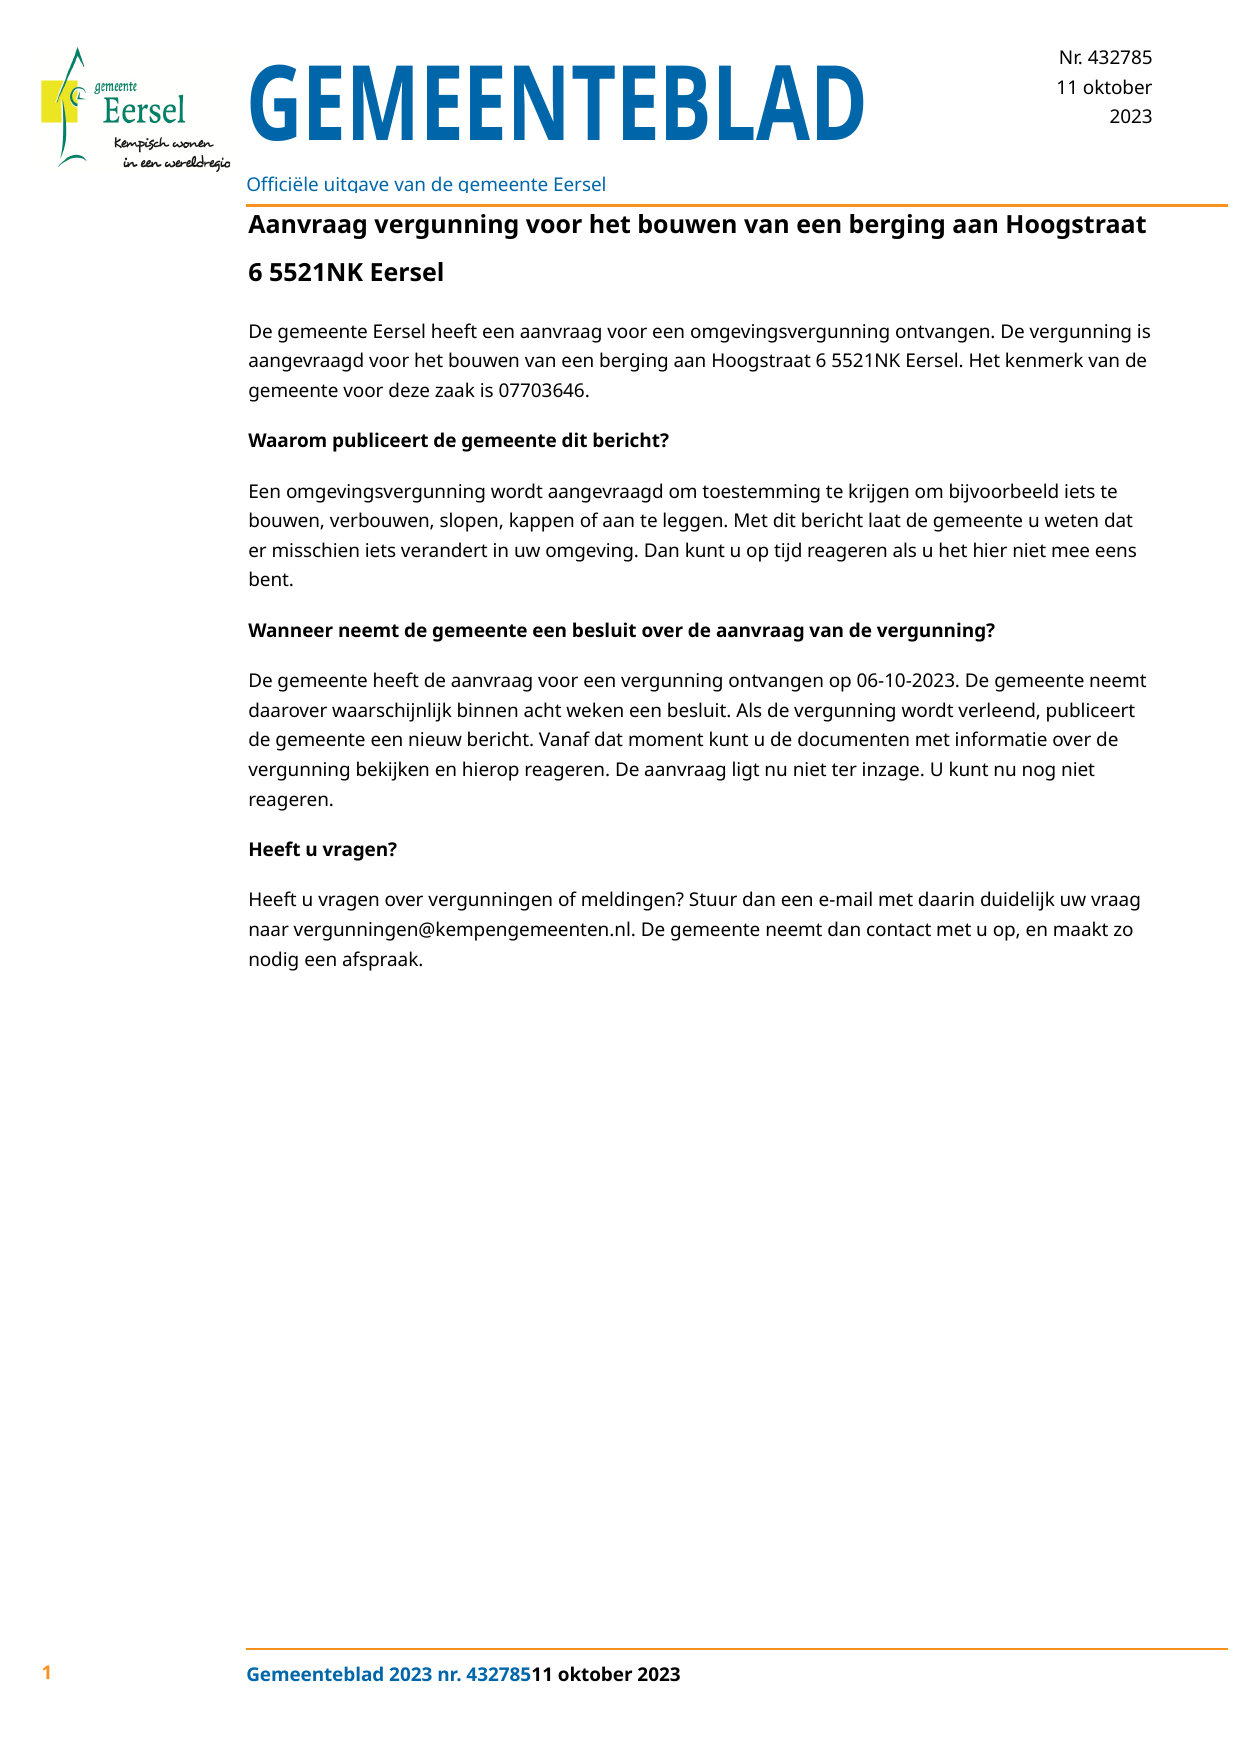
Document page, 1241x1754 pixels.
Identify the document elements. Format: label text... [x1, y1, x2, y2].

text Heeft u vragen over vergunningen of meldingen? Stuur dan een e-mail met daarin duidelijk uw vraag naar vergunningen@kempengemeenten.nl. De gemeente neemt dan contact met u op, en maakt zo nodig een afspraak. [248, 887, 1152, 972]
picture [41, 47, 231, 172]
text Wanneer neemt de gemeente een besluit over de aanvraag van de vergunning? [248, 617, 1152, 643]
text De gemeente Eersel heeft een aanvraag voor een omgevingsvergunning ontvangen. De vergunning is aangevraagd voor het bouwen van een berging aan Hoogstraat 6 5521NK Eersel. Het kenmerk van de gemeente voor deze zaak is 07703646. [248, 318, 1152, 403]
text Een omgevingsvergunning wordt aangevraagd om toestemming te krijgen om bijvoorbeeld iets te bouwen, verbouwen, slopen, kappen of aan te leggen. Met dit bericht laat de gemeente u weten dat er misschien iets verandert in uw omgeving. Dan kunt u op tijd reageren als u het hier niet mee eens bent. [248, 478, 1152, 592]
text Heeft u vragen? [248, 836, 1152, 862]
text Aanvraag vergunning voor het bouwen van een berging aan Hoogstraat 6 5521NK Eersel [248, 207, 1152, 288]
text De gemeente heeft de aanvraag voor een vergunning ontvangen op 06-10-2023. De gemeente neemt daarover waarschijnlijk binnen acht weken een besluit. Als de vergunning wordt verleend, publiceert de gemeente een nieuw bericht. Vanaf dat moment kunt u de documenten met informatie over de vergunning bekijken en hierop reageren. De aanvraag ligt nu niet ter inzage. U kunt nu nog niet reageren. [248, 667, 1152, 812]
text Waarom publiceert de gemeente dit bericht? [248, 427, 1152, 453]
